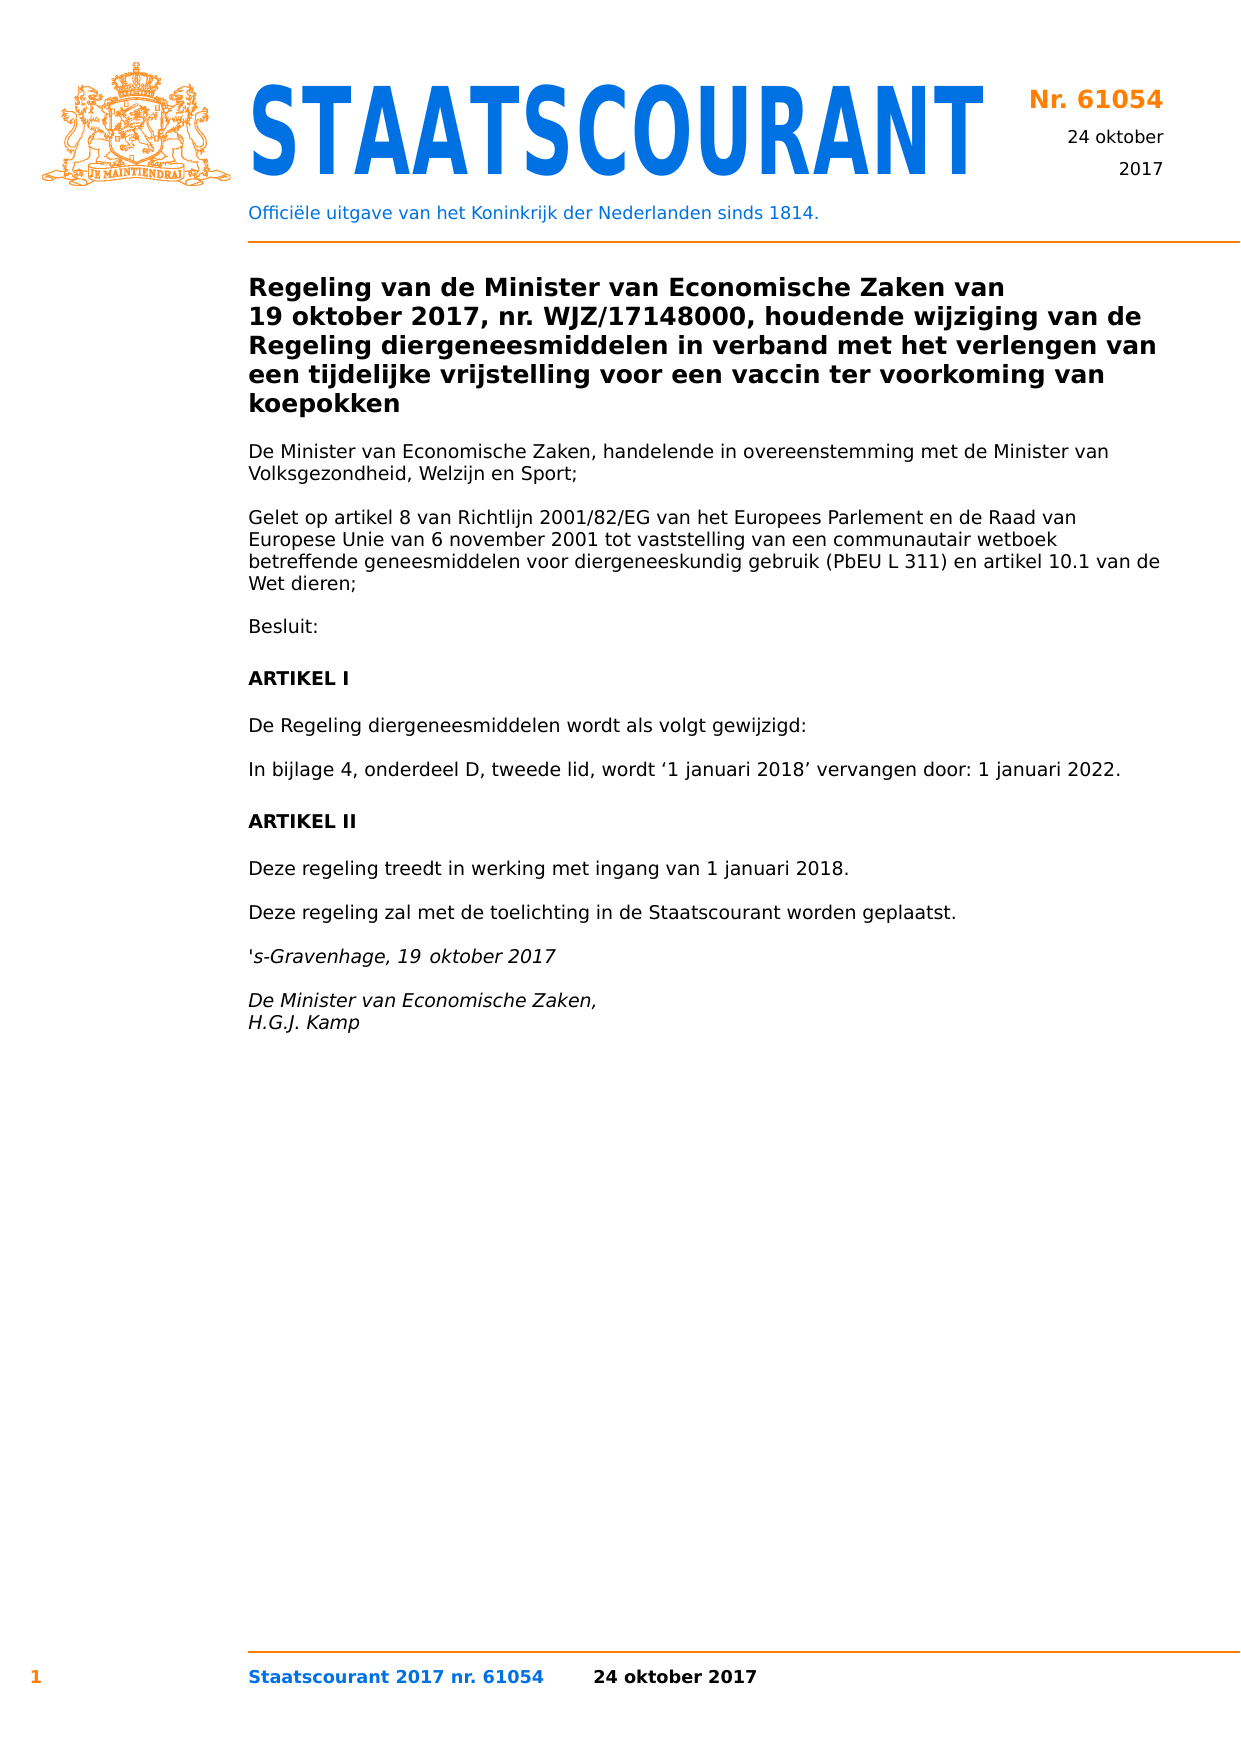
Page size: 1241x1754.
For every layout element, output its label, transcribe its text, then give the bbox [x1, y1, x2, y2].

text Gelet op artikel 8 van Richtlijn 2001/82/EG van het Europees Parlement en de Raad van Europese Unie van 6 november 2001 tot vaststelling van een communautair wetboek betreffende geneesmiddelen voor diergeneeskundig gebruik (PbEU L 311) en artikel 10.1 van de Wet dieren; [248, 507, 1163, 594]
text De Minister van Economische Zaken, handelende in overeenstemming met de Minister van Volksgezondheid, Welzijn en Sport; [248, 441, 1163, 485]
text Deze regeling treedt in werking met ingang van 1 januari 2018. [248, 858, 1163, 880]
text Besluit: [248, 616, 1163, 638]
table_header STAATSCOURANT [248, 62, 998, 203]
table_cell 2017 [998, 153, 1240, 203]
table_header [25, 62, 248, 241]
table_cell Officiële uitgave van het Koninkrijk der Nederlanden sinds 1814. [248, 203, 1240, 241]
text De Regeling diergeneesmiddelen wordt als volgt gewijzigd: [248, 715, 1163, 737]
table_cell 24 oktober [998, 121, 1240, 153]
subtitle ARTIKEL II [248, 811, 1163, 833]
subtitle Regeling van de Minister van Economische Zaken van 19 oktober 2017, nr. WJZ/17148000, houdende wijziging van de Regeling diergeneesmiddelen in verband met het verlengen van een tijdelijke vrijstelling voor een vaccin ter voorkoming van koepokken [248, 273, 1163, 419]
text In bijlage 4, onderdeel D, tweede lid, wordt ‘1 januari 2018’ vervangen door: 1 januari 2022. [248, 759, 1163, 781]
picture [41, 62, 231, 186]
text De Minister van Economische Zaken, H.G.J. Kamp [248, 990, 1163, 1034]
text 's-Gravenhage, 19 oktober 2017 [248, 946, 1163, 968]
table_header Nr. 61054 [998, 62, 1240, 121]
subtitle ARTIKEL I [248, 668, 1163, 690]
text Deze regeling zal met de toelichting in de Staatscourant worden geplaatst. [248, 902, 1163, 924]
